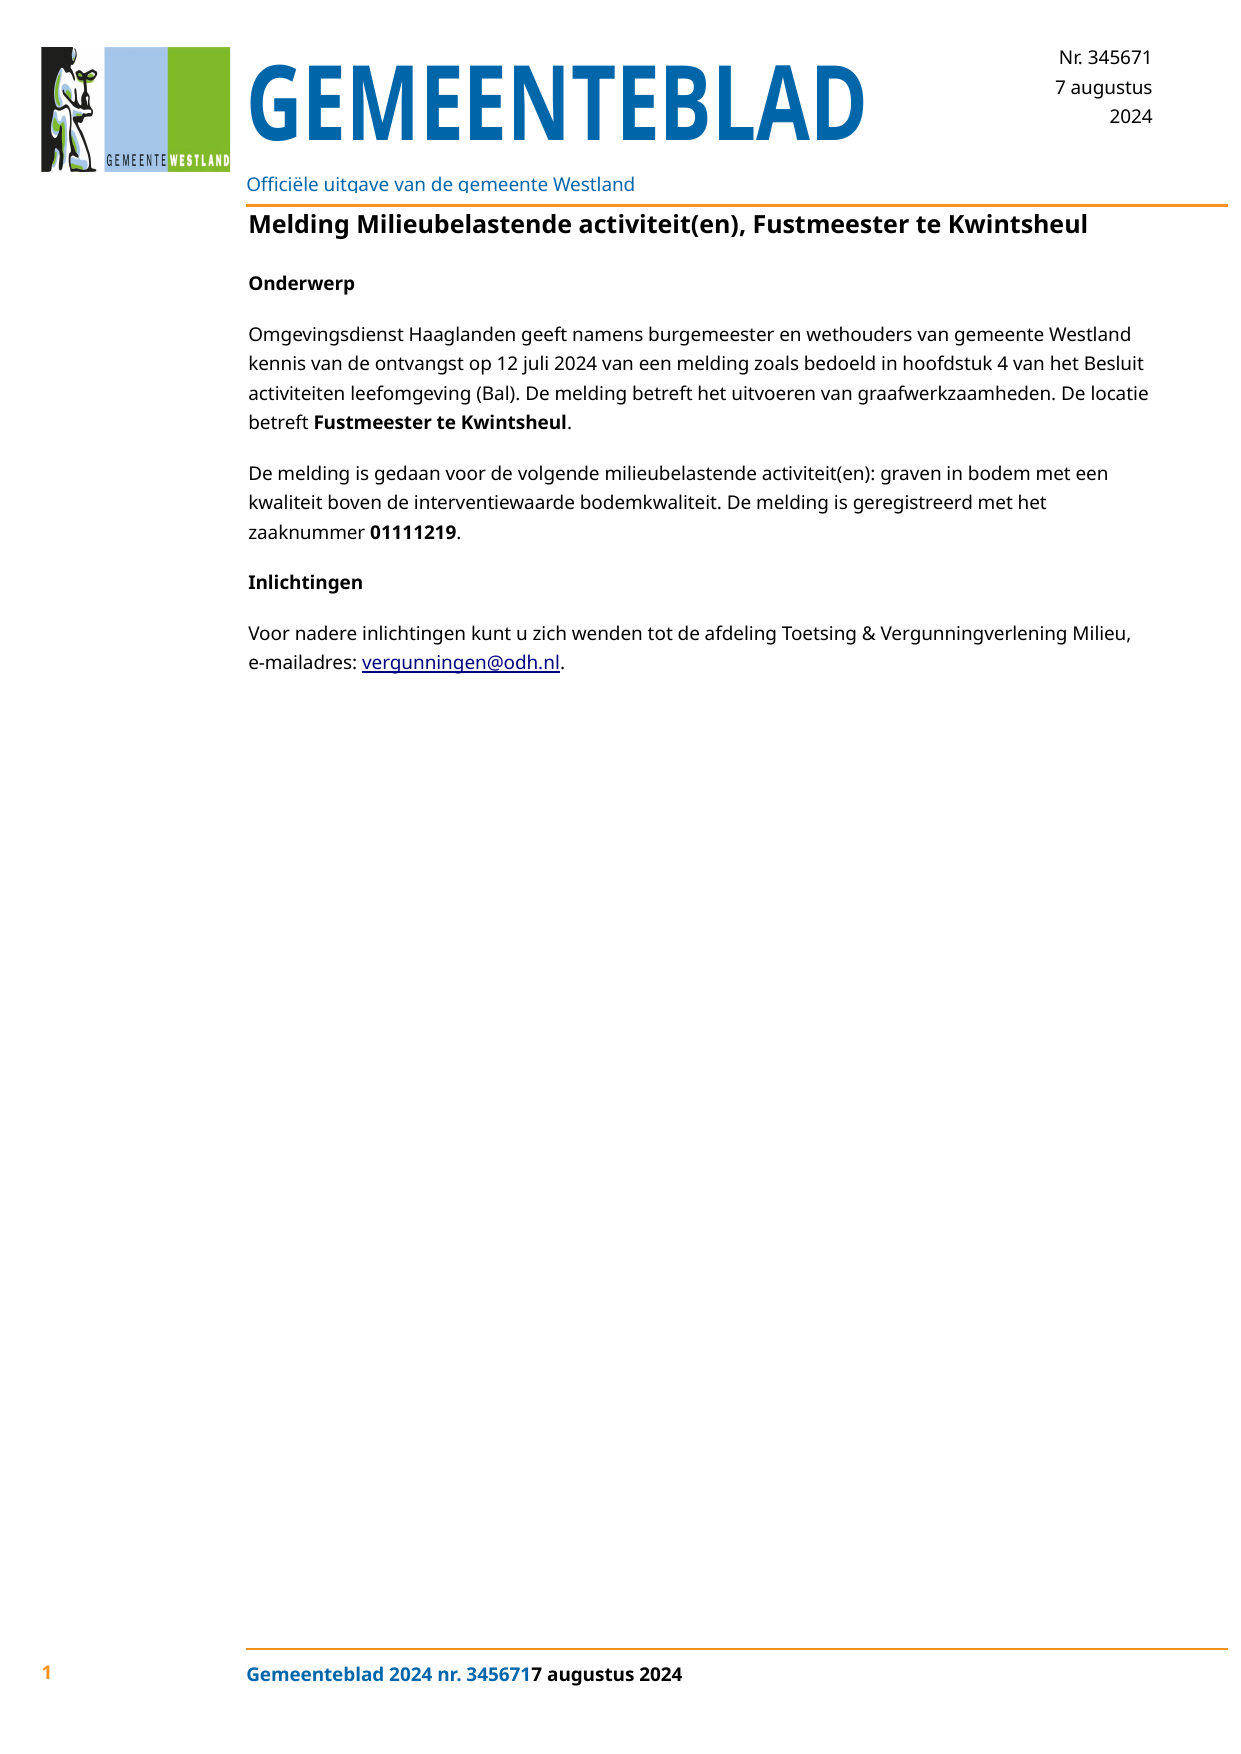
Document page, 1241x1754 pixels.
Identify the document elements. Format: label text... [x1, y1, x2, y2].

text De melding is gedaan voor de volgende milieubelastende activiteit(en): graven in bodem met een kwaliteit boven de interventiewaarde bodemkwaliteit. De melding is geregistreerd met het zaaknummer 01111219. [248, 460, 1152, 545]
text Onderwerp [248, 270, 1152, 296]
text Melding Milieubelastende activiteit(en), Fustmeester te Kwintsheul [248, 207, 1152, 241]
picture [41, 47, 231, 172]
text Omgevingsdienst Haaglanden geeft namens burgemeester en wethouders van gemeente Westland kennis van de ontvangst op 12 juli 2024 van een melding zoals bedoeld in hoofdstuk 4 van het Besluit activiteiten leefomgeving (Bal). De melding betreft het uitvoeren van graafwerkzaamheden. De locatie betreft Fustmeester te Kwintsheul. [248, 321, 1152, 435]
text Voor nadere inlichtingen kunt u zich wenden tot de afdeling Toetsing & Vergunningverlening Milieu, e-mailadres: vergunningen@odh.nl. [248, 620, 1152, 675]
text Inlichtingen [248, 569, 1152, 595]
